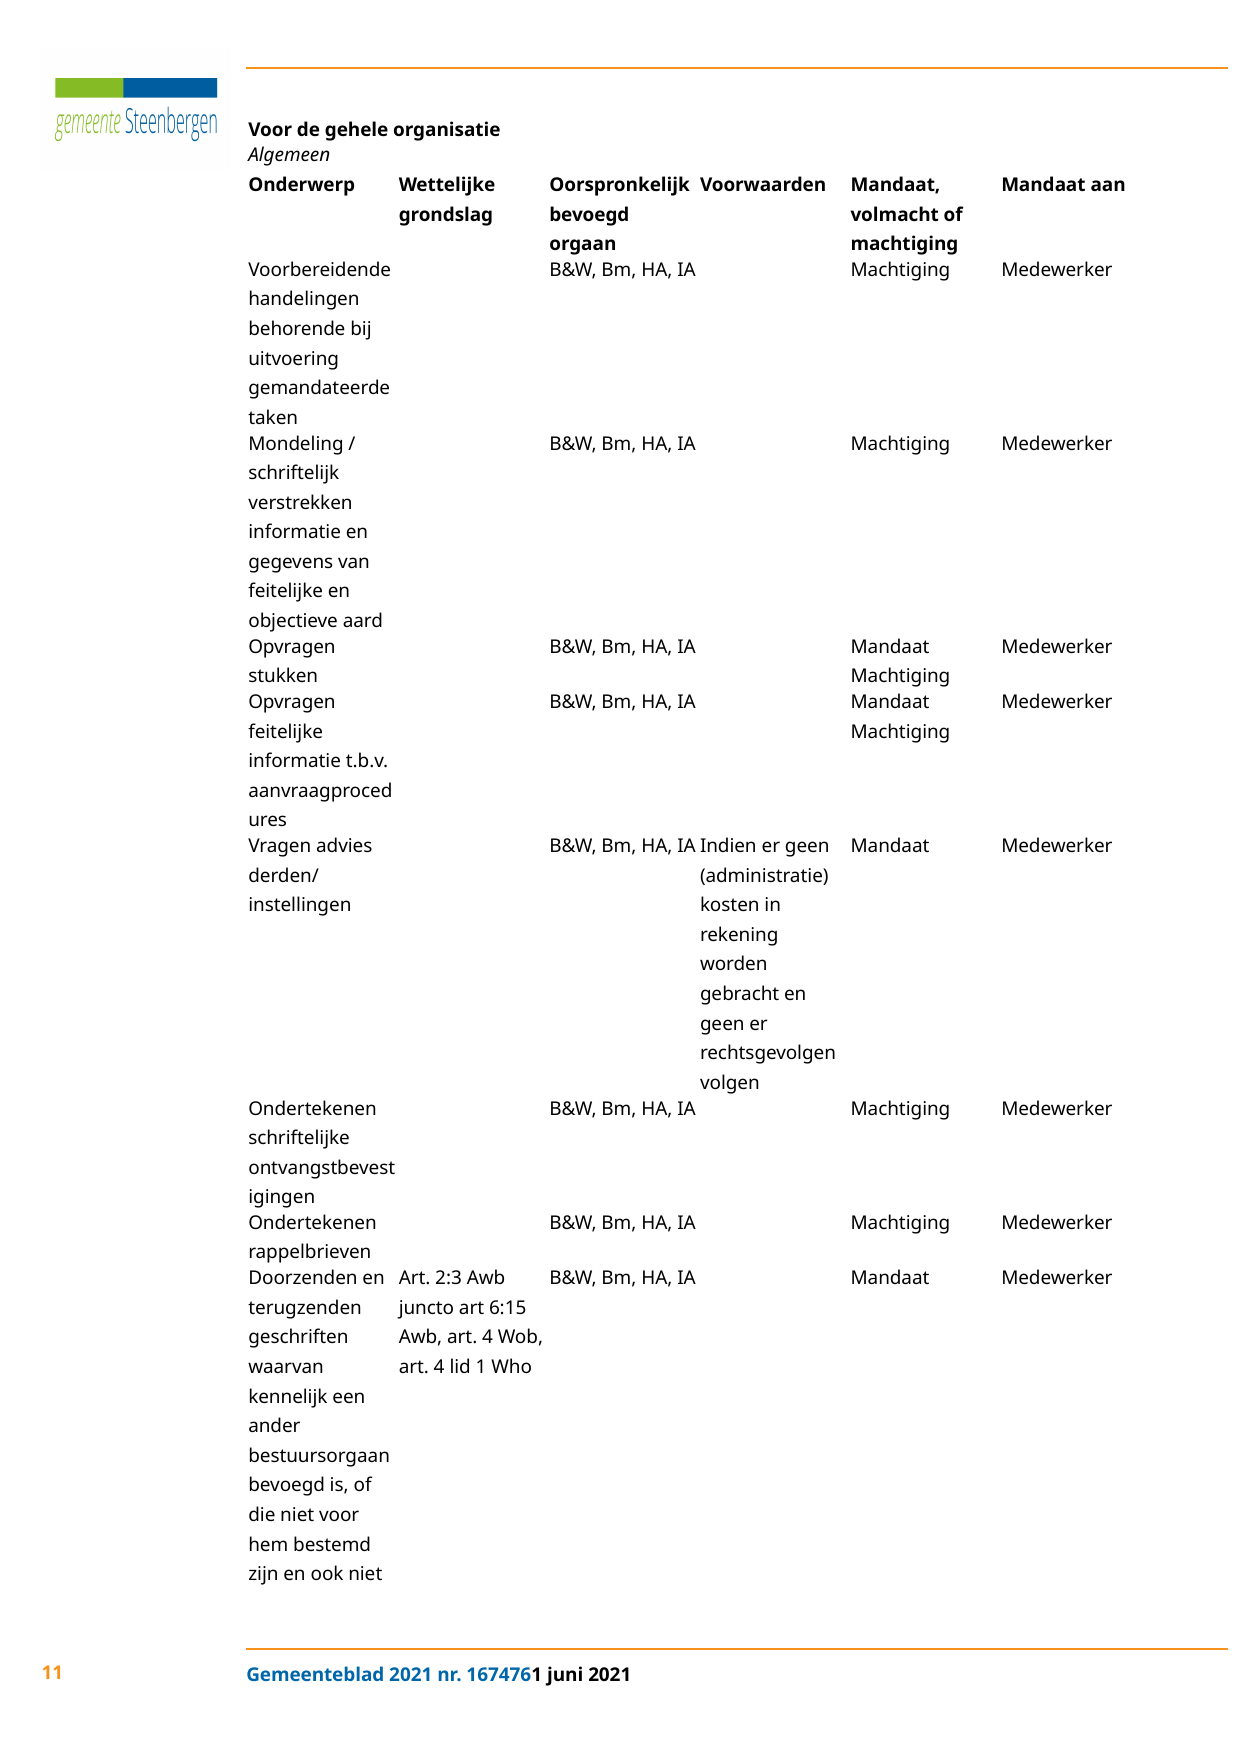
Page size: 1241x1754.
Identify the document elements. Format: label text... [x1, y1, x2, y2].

picture [41, 47, 231, 172]
table_cell [399, 633, 549, 688]
table_cell Indien er geen (administratie) kosten in rekening worden gebracht en geen er rechtsgevolgen volgen [700, 832, 850, 1095]
table_cell Ondertekenen rappelbrieven [248, 1209, 398, 1264]
table_cell B&W, Bm, HA, IA [549, 832, 700, 1095]
table_header Mandaat, volmacht of machtiging [850, 171, 1001, 256]
table_cell Medewerker [1001, 1209, 1152, 1264]
text Voor de gehele organisatie [248, 116, 1152, 141]
table_cell Mandaat Machtiging [850, 688, 1001, 832]
table_cell Medewerker [1001, 430, 1152, 633]
table_cell Medewerker [1001, 1095, 1152, 1209]
table_cell [700, 430, 850, 633]
table_cell Opvragen feitelijke informatie t.b.v. aanvraagprocedures [248, 688, 398, 832]
table_cell B&W, Bm, HA, IA [549, 1265, 700, 1586]
table_cell [700, 1209, 850, 1264]
table_cell Mondeling / schriftelijk verstrekken informatie en gegevens van feitelijke en objectieve aard [248, 430, 398, 633]
table_cell Machtiging [850, 256, 1001, 430]
table_cell Mandaat Machtiging [850, 633, 1001, 688]
table_cell B&W, Bm, HA, IA [549, 1095, 700, 1209]
text Algemeen [248, 141, 1152, 167]
table_header Wettelijke grondslag [399, 171, 549, 256]
table_cell B&W, Bm, HA, IA [549, 688, 700, 832]
table_cell Medewerker [1001, 633, 1152, 688]
table_cell Voorbereidende handelingen behorende bij uitvoering gemandateerde taken [248, 256, 398, 430]
table_cell [700, 633, 850, 688]
table_cell B&W, Bm, HA, IA [549, 1209, 700, 1264]
table_cell Art. 2:3 Awb juncto art 6:15 Awb, art. 4 Wob, art. 4 lid 1 Who [399, 1265, 549, 1586]
table_cell Medewerker [1001, 832, 1152, 1095]
table_cell Mandaat [850, 832, 1001, 1095]
table_cell [399, 688, 549, 832]
table_cell [700, 1095, 850, 1209]
table_cell [399, 832, 549, 1095]
table_cell Opvragen stukken [248, 633, 398, 688]
table_cell Medewerker [1001, 256, 1152, 430]
table_cell Machtiging [850, 1209, 1001, 1264]
table_header Voorwaarden [700, 171, 850, 256]
table_cell Mandaat [850, 1265, 1001, 1586]
table_cell Doorzenden en terugzenden geschriften waarvan kennelijk een ander bestuursorgaan bevoegd is, of die niet voor hem bestemd zijn en ook niet [248, 1265, 398, 1586]
table_cell B&W, Bm, HA, IA [549, 430, 700, 633]
table_header Mandaat aan [1001, 171, 1152, 256]
table_cell Ondertekenen schriftelijke ontvangstbevestigingen [248, 1095, 398, 1209]
table_cell B&W, Bm, HA, IA [549, 256, 700, 430]
table_cell [700, 688, 850, 832]
table_cell Medewerker [1001, 1265, 1152, 1586]
table_cell Vragen advies derden/ instellingen [248, 832, 398, 1095]
table_cell [700, 256, 850, 430]
table_cell [399, 430, 549, 633]
table_cell Machtiging [850, 430, 1001, 633]
table_header Onderwerp [248, 171, 398, 256]
table_cell [399, 1209, 549, 1264]
table_header Oorspronkelijk bevoegd orgaan [549, 171, 700, 256]
table_cell Machtiging [850, 1095, 1001, 1209]
table_cell B&W, Bm, HA, IA [549, 633, 700, 688]
table_cell [399, 256, 549, 430]
table_cell [700, 1265, 850, 1586]
table_cell [399, 1095, 549, 1209]
table_cell Medewerker [1001, 688, 1152, 832]
